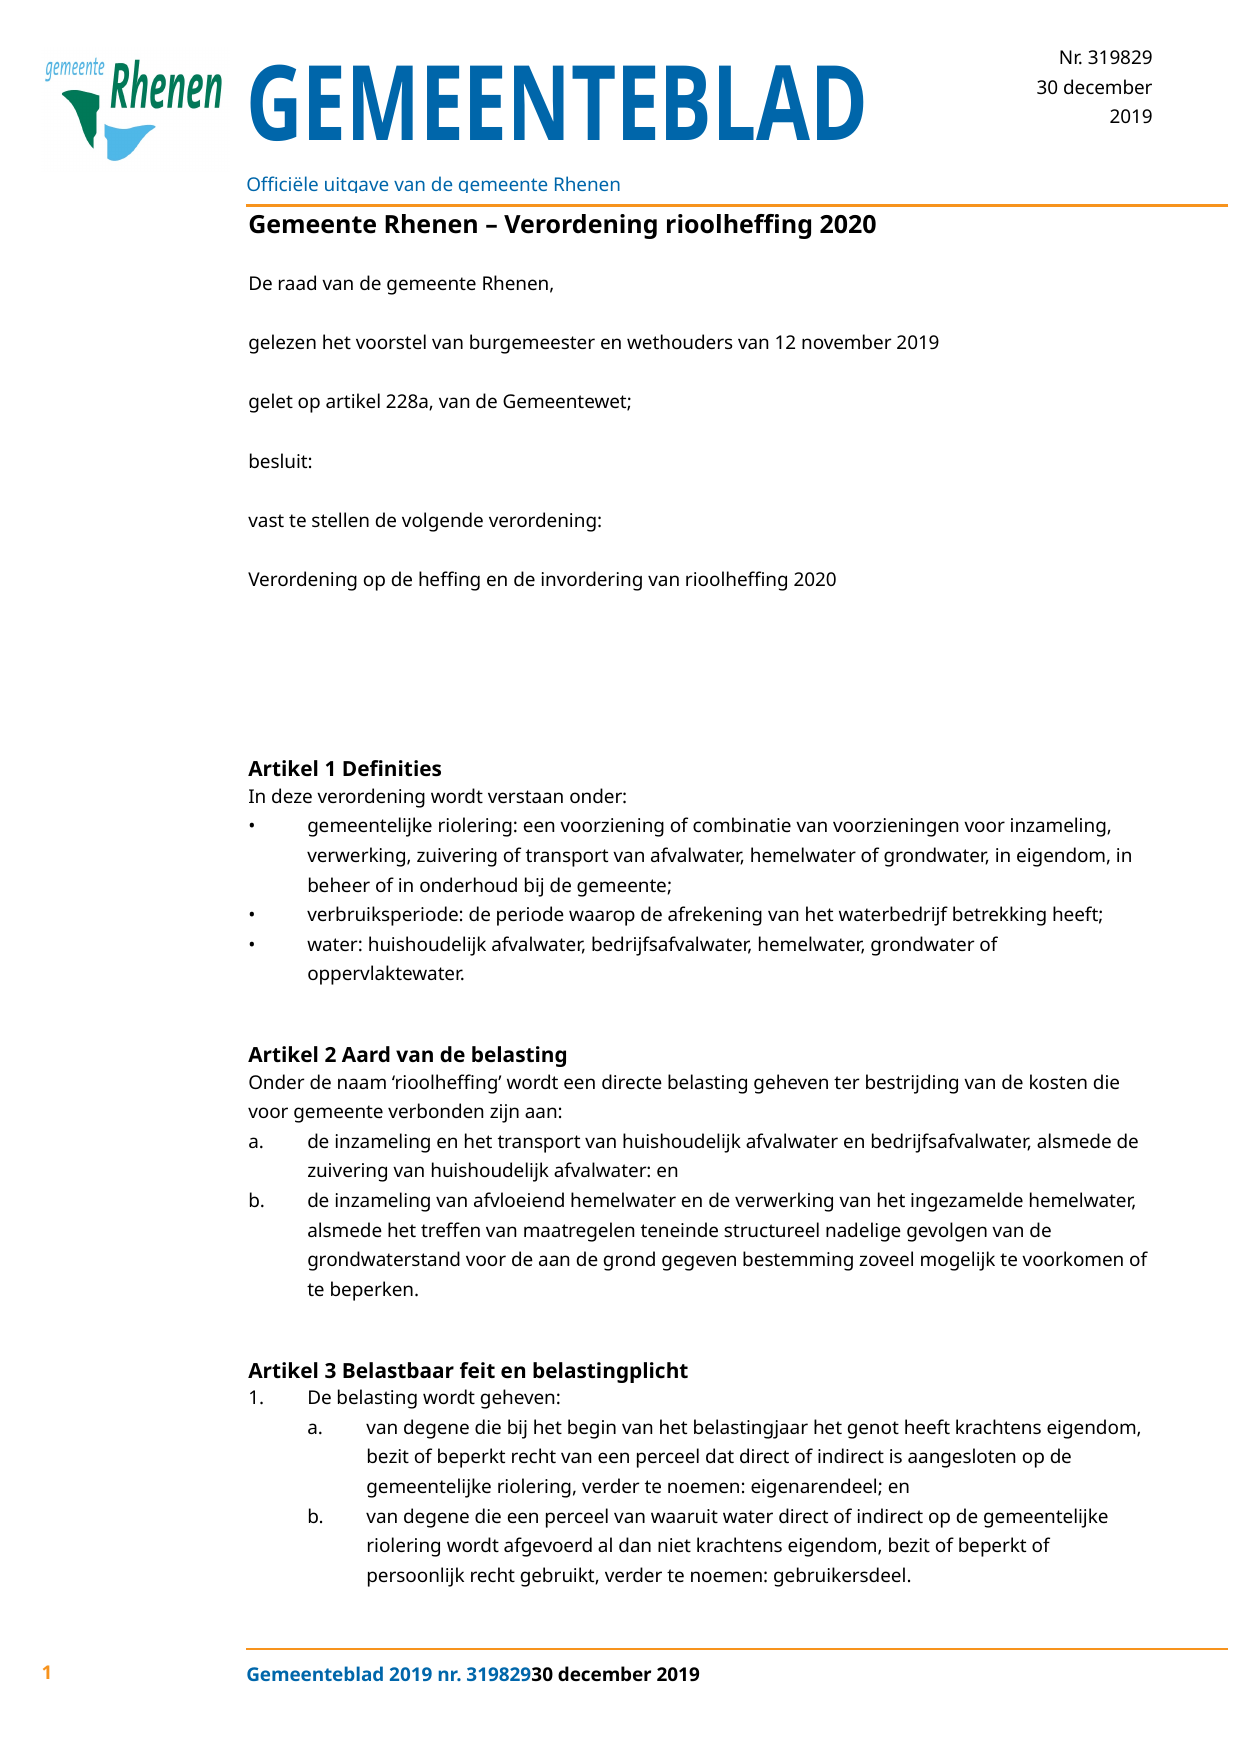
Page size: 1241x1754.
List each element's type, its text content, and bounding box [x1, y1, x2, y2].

list van degene die een perceel van waaruit water direct of indirect op de gemeentelijke riolering wordt afgevoerd al dan niet krachtens eigendom, bezit of beperkt of persoonlijk recht gebruikt, verder te noemen: gebruikersdeel. [307, 1503, 1152, 1588]
list de inzameling van afvloeiend hemelwater en de verwerking van het ingezamelde hemelwater, alsmede het treffen van maatregelen teneinde structureel nadelige gevolgen van de grondwaterstand voor de aan de grond gegeven bestemming zoveel mogelijk te voorkomen of te beperken. [248, 1187, 1152, 1302]
text Artikel 3 Belastbaar feit en belastingplicht [248, 1356, 1152, 1384]
text De raad van de gemeente Rhenen, [248, 270, 1152, 296]
text Onder de naam ‘rioolheffing’ wordt een directe belasting geheven ter bestrijding van de kosten die voor gemeente verbonden zijn aan: [248, 1069, 1152, 1124]
text Gemeente Rhenen – Verordening rioolheffing 2020 [248, 207, 1152, 241]
list water: huishoudelijk afvalwater, bedrijfsafvalwater, hemelwater, grondwater of oppervlaktewater. [248, 931, 1152, 986]
text Artikel 2 Aard van de belasting [248, 1041, 1152, 1069]
list de inzameling en het transport van huishoudelijk afvalwater en bedrijfsafvalwater, alsmede de zuivering van huishoudelijk afvalwater: en [248, 1128, 1152, 1183]
list De belasting wordt geheven: [248, 1384, 1152, 1410]
text gelet op artikel 228a, van de Gemeentewet; [248, 389, 1152, 414]
text In deze verordening wordt verstaan onder: [248, 783, 1152, 809]
list gemeentelijke riolering: een voorziening of combinatie van voorzieningen voor inzameling, verwerking, zuivering of transport van afvalwater, hemelwater of grondwater, in eigendom, in beheer of in onderhoud bij de gemeente; [248, 813, 1152, 897]
list verbruiksperiode: de periode waarop de afrekening van het waterbedrijf betrekking heeft; [248, 901, 1152, 927]
text vast te stellen de volgende verordening: [248, 507, 1152, 533]
text gelezen het voorstel van burgemeester en wethouders van 12 november 2019 [248, 329, 1152, 355]
text besluit: [248, 448, 1152, 473]
list van degene die bij het begin van het belastingjaar het genot heeft krachtens eigendom, bezit of beperkt recht van een perceel dat direct of indirect is aangesloten op de gemeentelijke riolering, verder te noemen: eigenarendeel; en [307, 1414, 1152, 1499]
picture [41, 47, 231, 172]
text Verordening op de heffing en de invordering van rioolheffing 2020 [248, 566, 1152, 592]
text Artikel 1 Definities [248, 754, 1152, 783]
